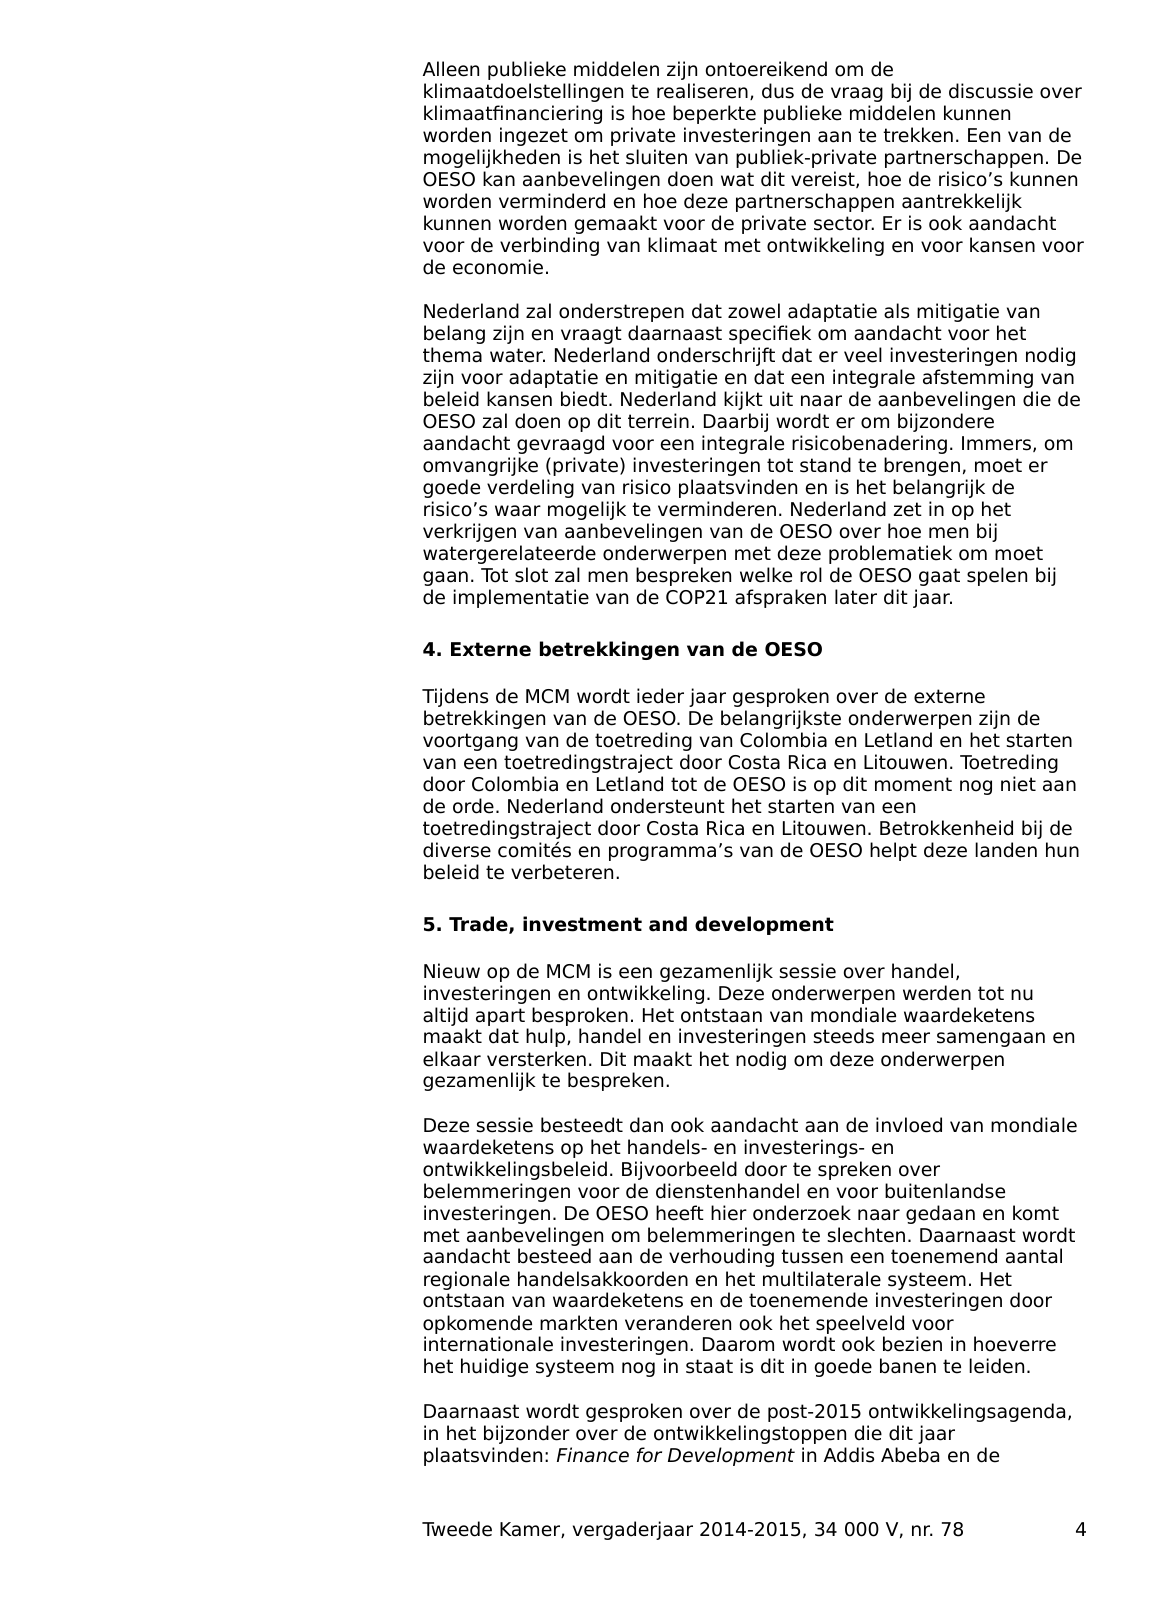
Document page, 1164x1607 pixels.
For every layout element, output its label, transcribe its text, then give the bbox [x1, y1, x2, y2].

text Nederland zal onderstrepen dat zowel adaptatie als mitigatie van belang zijn en vraagt daarnaast specifiek om aandacht voor het thema water. Nederland onderschrijft dat er veel investeringen nodig zijn voor adaptatie en mitigatie en dat een integrale afstemming van beleid kansen biedt. Nederland kijkt uit naar de aanbevelingen die de OESO zal doen op dit terrein. Daarbij wordt er om bijzondere aandacht gevraagd voor een integrale risicobenadering. Immers, om omvangrijke (private) investeringen tot stand te brengen, moet er goede verdeling van risico plaatsvinden en is het belangrijk de risico’s waar mogelijk te verminderen. Nederland zet in op het verkrijgen van aanbevelingen van de OESO over hoe men bij watergerelateerde onderwerpen met deze problematiek om moet gaan. Tot slot zal men bespreken welke rol de OESO gaat spelen bij de implementatie van de COP21 afspraken later dit jaar. [422, 301, 1087, 609]
text Deze sessie besteedt dan ook aandacht aan de invloed van mondiale waardeketens op het handels- en investerings- en ontwikkelingsbeleid. Bijvoorbeeld door te spreken over belemmeringen voor de dienstenhandel en voor buitenlandse investeringen. De OESO heeft hier onderzoek naar gedaan en komt met aanbevelingen om belemmeringen te slechten. Daarnaast wordt aandacht besteed aan de verhouding tussen een toenemend aantal regionale handelsakkoorden en het multilaterale systeem. Het ontstaan van waardeketens en de toenemende investeringen door opkomende markten veranderen ook het speelveld voor internationale investeringen. Daarom wordt ook bezien in hoeverre het huidige systeem nog in staat is dit in goede banen te leiden. [422, 1114, 1087, 1378]
text Nieuw op de MCM is een gezamenlijk sessie over handel, investeringen en ontwikkeling. Deze onderwerpen werden tot nu altijd apart besproken. Het ontstaan van mondiale waardeketens maakt dat hulp, handel en investeringen steeds meer samengaan en elkaar versterken. Dit maakt het nodig om deze onderwerpen gezamenlijk te bespreken. [422, 961, 1087, 1092]
subtitle 5. Trade, investment and development [422, 913, 1087, 936]
text Tijdens de MCM wordt ieder jaar gesproken over de externe betrekkingen van de OESO. De belangrijkste onderwerpen zijn de voortgang van de toetreding van Colombia en Letland en het starten van een toetredingstraject door Costa Rica en Litouwen. Toetreding door Colombia en Letland tot de OESO is op dit moment nog niet aan de orde. Nederland ondersteunt het starten van een toetredingstraject door Costa Rica en Litouwen. Betrokkenheid bij de diverse comités en programma’s van de OESO helpt deze landen hun beleid te verbeteren. [422, 686, 1087, 883]
text Alleen publieke middelen zijn ontoereikend om de klimaatdoelstellingen te realiseren, dus de vraag bij de discussie over klimaatfinanciering is hoe beperkte publieke middelen kunnen worden ingezet om private investeringen aan te trekken. Een van de mogelijkheden is het sluiten van publiek-private partnerschappen. De OESO kan aanbevelingen doen wat dit vereist, hoe de risico’s kunnen worden verminderd en hoe deze partnerschappen aantrekkelijk kunnen worden gemaakt voor de private sector. Er is ook aandacht voor de verbinding van klimaat met ontwikkeling en voor kansen voor de economie. [422, 59, 1087, 279]
text Daarnaast wordt gesproken over de post-2015 ontwikkelingsagenda, in het bijzonder over de ontwikkelingstoppen die dit jaar plaatsvinden: Finance for Development in Addis Abeba en de [422, 1401, 1087, 1466]
subtitle 4. Externe betrekkingen van de OESO [422, 639, 1087, 661]
